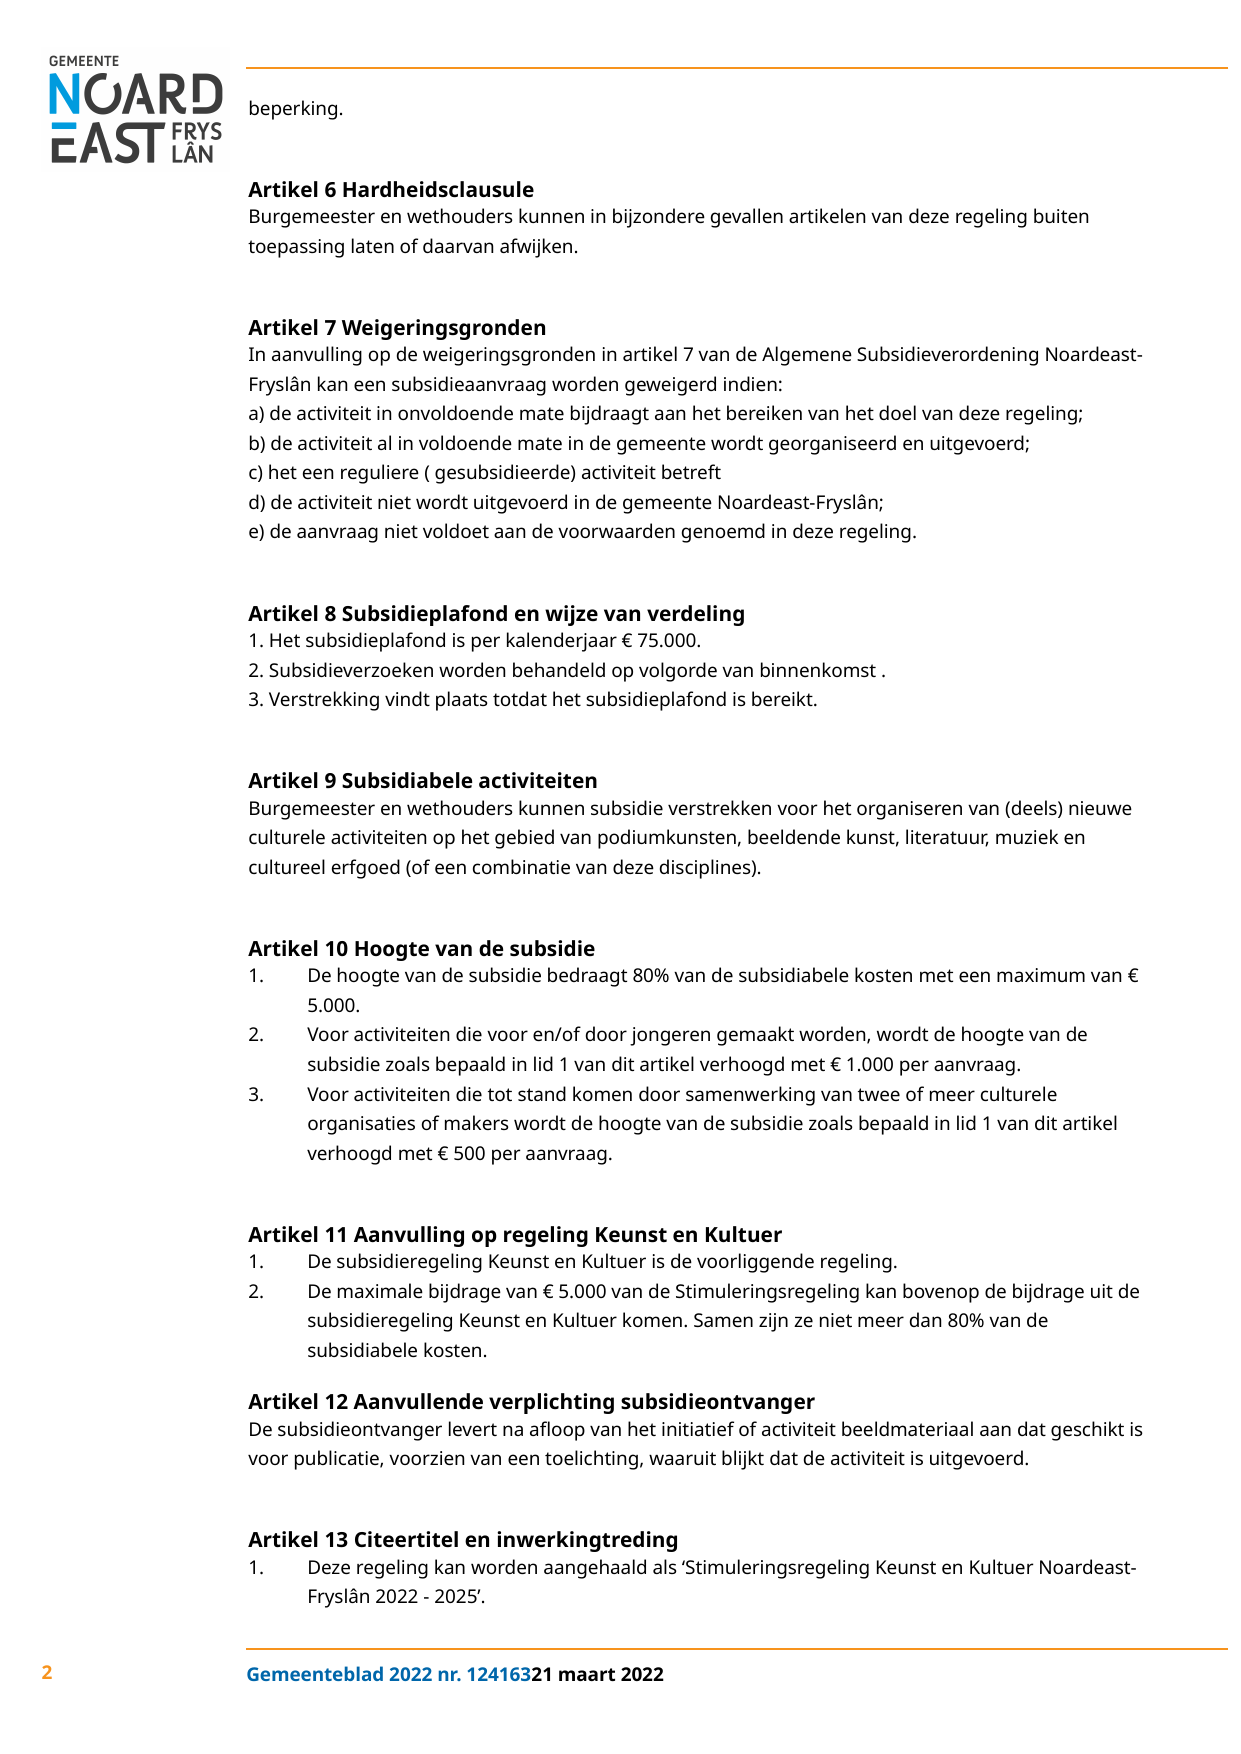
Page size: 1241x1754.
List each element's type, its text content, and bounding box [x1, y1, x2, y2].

list Voor activiteiten die tot stand komen door samenwerking van twee of meer culturele organisaties of makers wordt de hoogte van de subsidie zoals bepaald in lid 1 van dit artikel verhoogd met € 500 per aanvraag. [248, 1081, 1152, 1166]
text c) het een reguliere ( gesubsidieerde) activiteit betreft [248, 459, 1152, 485]
text 2. Subsidieverzoeken worden behandeld op volgorde van binnenkomst . [248, 657, 1152, 682]
text e) de aanvraag niet voldoet aan de voorwaarden genoemd in deze regeling. [248, 519, 1152, 544]
text Artikel 10 Hoogte van de subsidie [248, 934, 1152, 962]
text Burgemeester en wethouders kunnen in bijzondere gevallen artikelen van deze regeling buiten toepassing laten of daarvan afwijken. [248, 203, 1152, 258]
list Voor activiteiten die voor en/of door jongeren gemaakt worden, wordt de hoogte van de subsidie zoals bepaald in lid 1 van dit artikel verhoogd met € 1.000 per aanvraag. [248, 1022, 1152, 1077]
text In aanvulling op de weigeringsgronden in artikel 7 van de Algemene Subsidieverordening Noardeast-Fryslân kan een subsidieaanvraag worden geweigerd indien: [248, 341, 1152, 397]
text Artikel 6 Hardheidsclausule [248, 175, 1152, 203]
text a) de activiteit in onvoldoende mate bijdraagt aan het bereiken van het doel van deze regeling; [248, 400, 1152, 426]
text beperking. [248, 95, 1152, 121]
text 3. Verstrekking vindt plaats totdat het subsidieplafond is bereikt. [248, 686, 1152, 712]
text Artikel 8 Subsidieplafond en wijze van verdeling [248, 599, 1152, 627]
list De subsidieregeling Keunst en Kultuer is de voorliggende regeling. [248, 1248, 1152, 1274]
text Artikel 9 Subsidiabele activiteiten [248, 766, 1152, 795]
text Artikel 7 Weigeringsgronden [248, 313, 1152, 341]
text d) de activiteit niet wordt uitgevoerd in de gemeente Noardeast-Fryslân; [248, 489, 1152, 515]
text Artikel 11 Aanvulling op regeling Keunst en Kultuer [248, 1220, 1152, 1248]
text 1. Het subsidieplafond is per kalenderjaar € 75.000. [248, 627, 1152, 653]
list De hoogte van de subsidie bedraagt 80% van de subsidiabele kosten met een maximum van € 5.000. [248, 962, 1152, 1018]
text De subsidieontvanger levert na afloop van het initiatief of activiteit beeldmateriaal aan dat geschikt is voor publicatie, voorzien van een toelichting, waaruit blijkt dat de activiteit is uitgevoerd. [248, 1416, 1152, 1471]
text b) de activiteit al in voldoende mate in de gemeente wordt georganiseerd en uitgevoerd; [248, 430, 1152, 456]
list De maximale bijdrage van € 5.000 van de Stimuleringsregeling kan bovenop de bijdrage uit de subsidieregeling Keunst en Kultuer komen. Samen zijn ze niet meer dan 80% van de subsidiabele kosten. [248, 1278, 1152, 1363]
text Artikel 12 Aanvullende verplichting subsidieontvanger [248, 1387, 1152, 1416]
text Burgemeester en wethouders kunnen subsidie verstrekken voor het organiseren van (deels) nieuwe culturele activiteiten op het gebied van podiumkunsten, beeldende kunst, literatuur, muziek en cultureel erfgoed (of een combinatie van deze disciplines). [248, 795, 1152, 880]
text Artikel 13 Citeertitel en inwerkingtreding [248, 1526, 1152, 1554]
list Deze regeling kan worden aangehaald als ‘Stimuleringsregeling Keunst en Kultuer Noardeast-Fryslân 2022 - 2025’. [248, 1554, 1152, 1609]
picture [41, 47, 231, 172]
